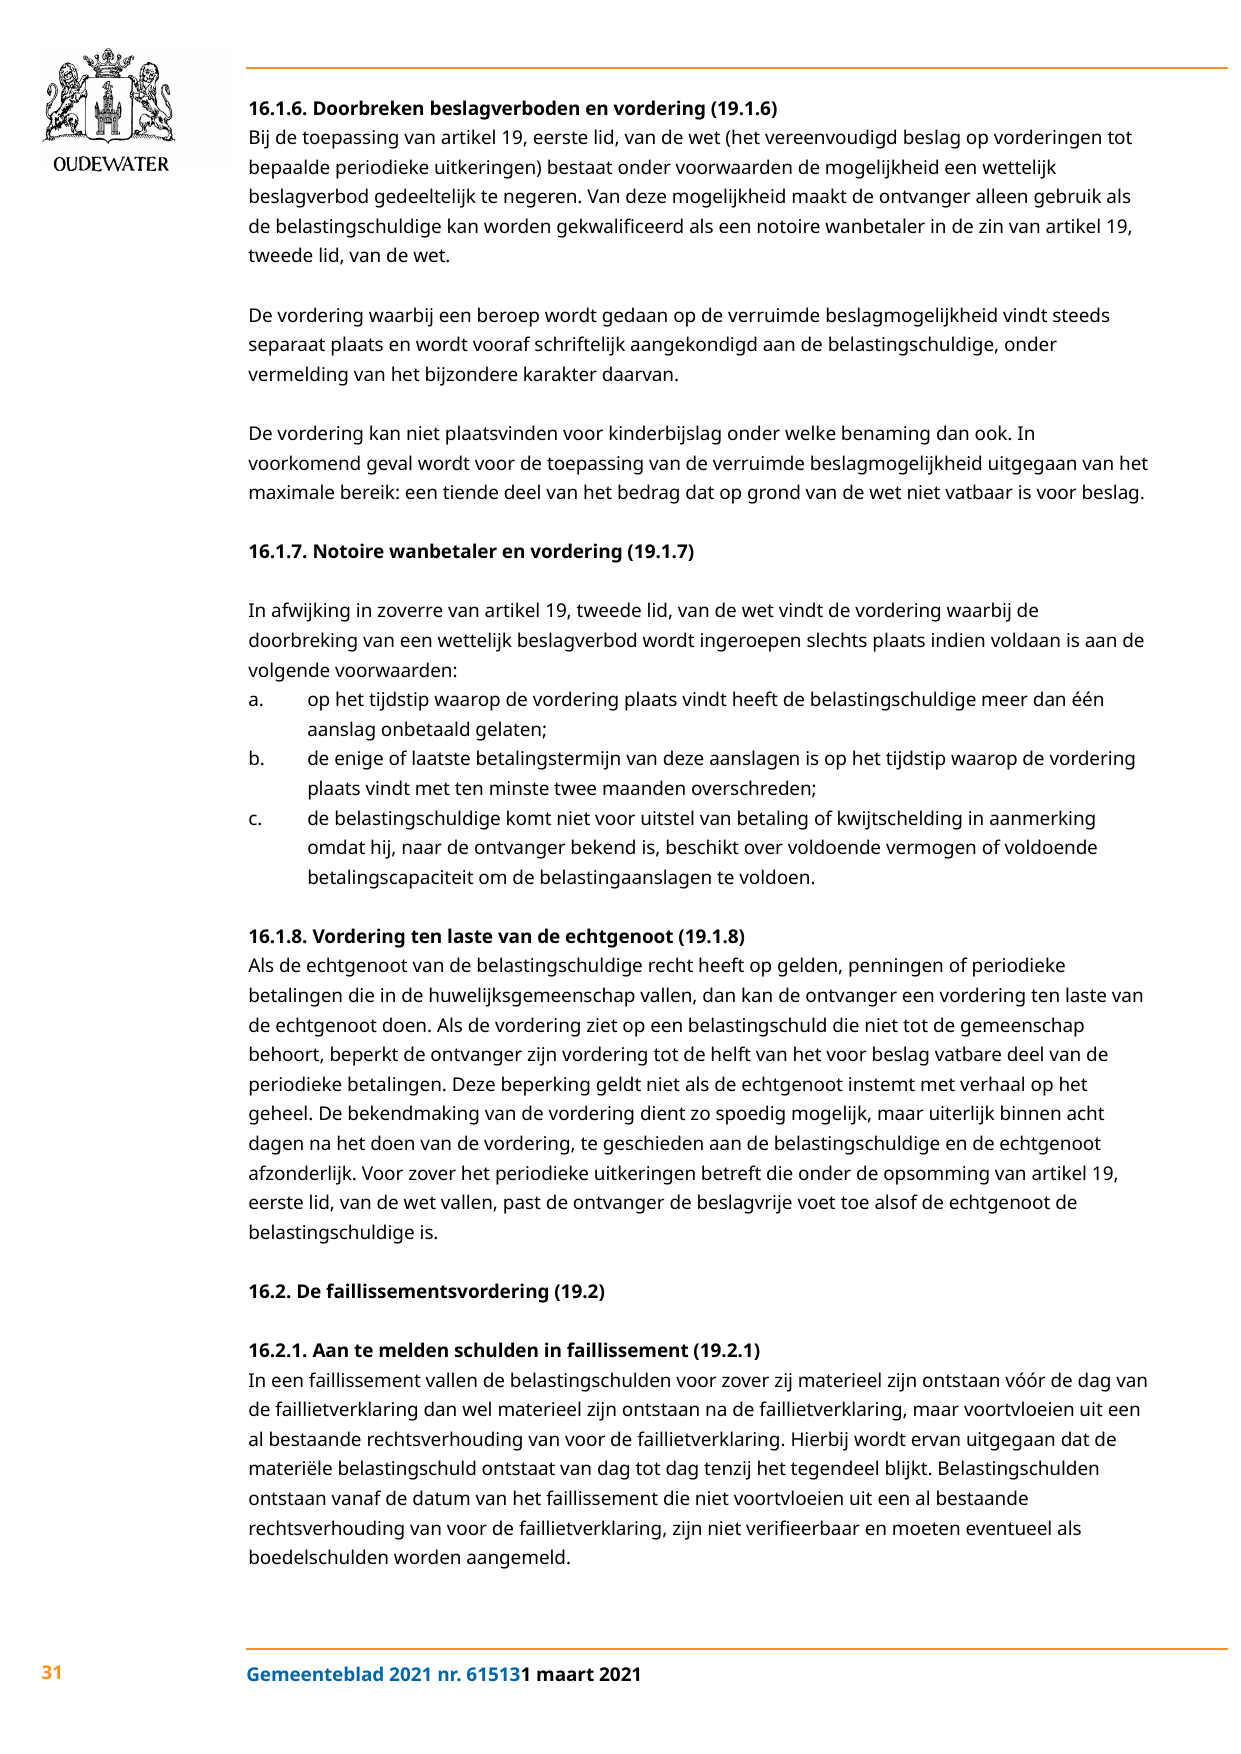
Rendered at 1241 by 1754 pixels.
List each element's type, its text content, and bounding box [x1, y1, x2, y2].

text De vordering kan niet plaatsvinden voor kinderbijslag onder welke benaming dan ook. In voorkomend geval wordt voor de toepassing van de verruimde beslagmogelijkheid uitgegaan van het maximale bereik: een tiende deel van het bedrag dat op grond van de wet niet vatbaar is voor beslag. [248, 420, 1152, 505]
text 16.2. De faillissementsvordering (19.2) [248, 1278, 1152, 1304]
text 16.1.6. Doorbreken beslagverboden en vordering (19.1.6) [248, 95, 1152, 121]
text De vordering waarbij een beroep wordt gedaan op de verruimde beslagmogelijkheid vindt steeds separaat plaats en wordt vooraf schriftelijk aangekondigd aan de belastingschuldige, onder vermelding van het bijzondere karakter daarvan. [248, 302, 1152, 387]
list de enige of laatste betalingstermijn van deze aanslagen is op het tijdstip waarop de vordering plaats vindt met ten minste twee maanden overschreden; [248, 746, 1152, 801]
text 16.1.8. Vordering ten laste van de echtgenoot (19.1.8) [248, 923, 1152, 949]
text 16.1.7. Notoire wanbetaler en vordering (19.1.7) [248, 538, 1152, 564]
picture [41, 47, 231, 172]
list de belastingschuldige komt niet voor uitstel van betaling of kwijtschelding in aanmerking omdat hij, naar de ontvanger bekend is, beschikt over voldoende vermogen of voldoende betalingscapaciteit om de belastingaanslagen te voldoen. [248, 805, 1152, 890]
list op het tijdstip waarop de vordering plaats vindt heeft de belastingschuldige meer dan één aanslag onbetaald gelaten; [248, 686, 1152, 742]
text In een faillissement vallen de belastingschulden voor zover zij materieel zijn ontstaan vóór de dag van de faillietverklaring dan wel materieel zijn ontstaan na de faillietverklaring, maar voortvloeien uit een al bestaande rechtsverhouding van voor de faillietverklaring. Hierbij wordt ervan uitgegaan dat de materiële belastingschuld ontstaat van dag tot dag tenzij het tegendeel blijkt. Belastingschulden ontstaan vanaf de datum van het faillissement die niet voortvloeien uit een al bestaande rechtsverhouding van voor de faillietverklaring, zijn niet verifieerbaar en moeten eventueel als boedelschulden worden aangemeld. [248, 1367, 1152, 1570]
text Bij de toepassing van artikel 19, eerste lid, van de wet (het vereenvoudigd beslag op vorderingen tot bepaalde periodieke uitkeringen) bestaat onder voorwaarden de mogelijkheid een wettelijk beslagverbod gedeeltelijk te negeren. Van deze mogelijkheid maakt de ontvanger alleen gebruik als de belastingschuldige kan worden gekwalificeerd als een notoire wanbetaler in de zin van artikel 19, tweede lid, van de wet. [248, 124, 1152, 268]
text In afwijking in zoverre van artikel 19, tweede lid, van de wet vindt de vordering waarbij de doorbreking van een wettelijk beslagverbod wordt ingeroepen slechts plaats indien voldaan is aan de volgende voorwaarden: [248, 598, 1152, 683]
text 16.2.1. Aan te melden schulden in faillissement (19.2.1) [248, 1337, 1152, 1363]
text Als de echtgenoot van de belastingschuldige recht heeft op gelden, penningen of periodieke betalingen die in de huwelijksgemeenschap vallen, dan kan de ontvanger een vordering ten laste van de echtgenoot doen. Als de vordering ziet op een belastingschuld die niet tot de gemeenschap behoort, beperkt de ontvanger zijn vordering tot de helft van het voor beslag vatbare deel van de periodieke betalingen. Deze beperking geldt niet als de echtgenoot instemt met verhaal op het geheel. De bekendmaking van de vordering dient zo spoedig mogelijk, maar uiterlijk binnen acht dagen na het doen van de vordering, te geschieden aan de belastingschuldige en de echtgenoot afzonderlijk. Voor zover het periodieke uitkeringen betreft die onder de opsomming van artikel 19, eerste lid, van de wet vallen, past de ontvanger de beslagvrije voet toe alsof de echtgenoot de belastingschuldige is. [248, 953, 1152, 1245]
